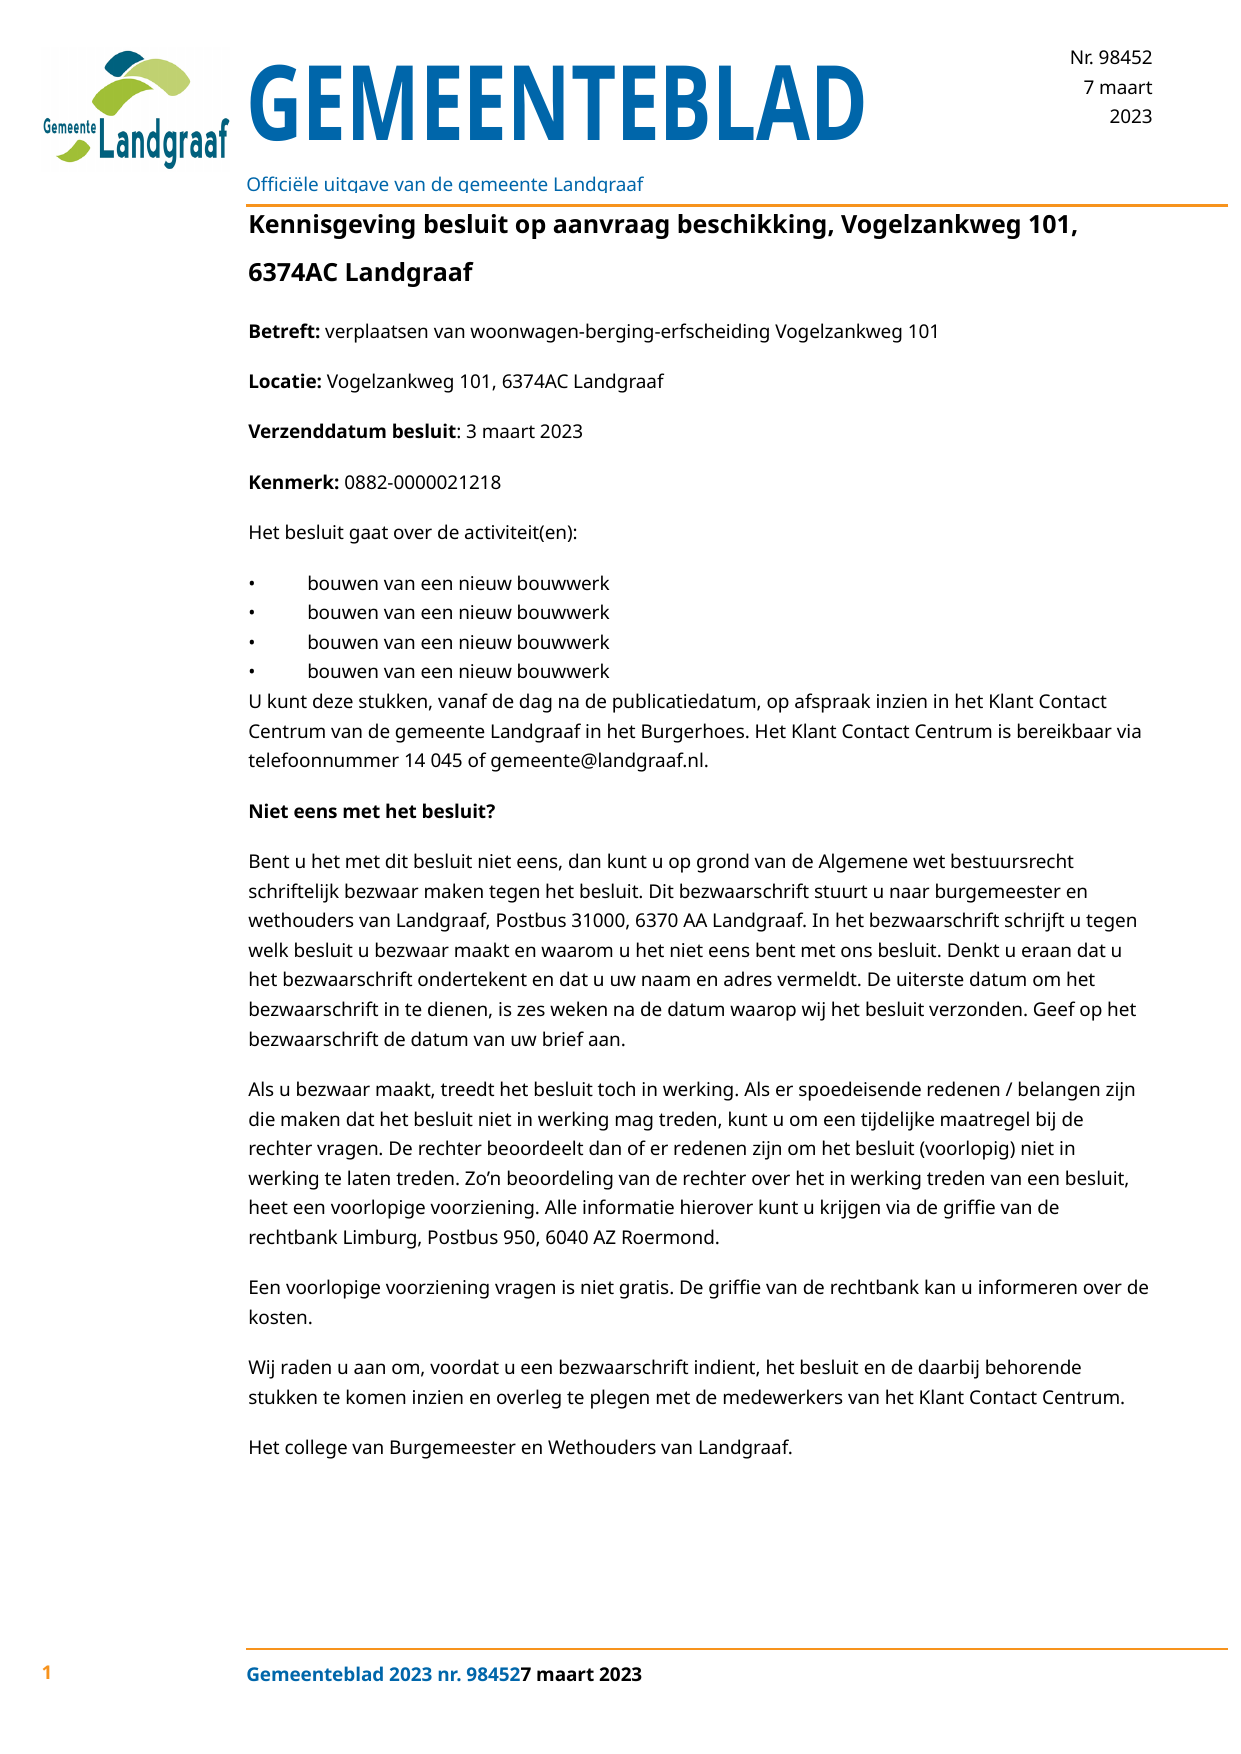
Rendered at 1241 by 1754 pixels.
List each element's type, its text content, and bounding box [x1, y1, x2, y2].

list bouwen van een nieuw bouwwerk [248, 659, 1152, 684]
text Wij raden u aan om, voordat u een bezwaarschrift indient, het besluit en de daarbij behorende stukken te komen inzien en overleg te plegen met de medewerkers van het Klant Contact Centrum. [248, 1354, 1152, 1410]
text Kenmerk: 0882-0000021218 [248, 469, 1152, 495]
text Als u bezwaar maakt, treedt het besluit toch in werking. Als er spoedeisende redenen / belangen zijn die maken dat het besluit niet in werking mag treden, kunt u om een tijdelijke maatregel bij de rechter vragen. De rechter beoordeelt dan of er redenen zijn om het besluit (voorlopig) niet in werking te laten treden. Zo’n beoordeling van de rechter over het in werking treden van een besluit, heet een voorlopige voorziening. Alle informatie hierover kunt u krijgen via de griffie van de rechtbank Limburg, Postbus 950, 6040 AZ Roermond. [248, 1076, 1152, 1250]
list bouwen van een nieuw bouwwerk [248, 599, 1152, 625]
text U kunt deze stukken, vanaf de dag na de publicatiedatum, op afspraak inzien in het Klant Contact Centrum van de gemeente Landgraaf in het Burgerhoes. Het Klant Contact Centrum is bereikbaar via telefoonnummer 14 045 of gemeente@landgraaf.nl. [248, 688, 1152, 773]
text Niet eens met het besluit? [248, 798, 1152, 824]
list bouwen van een nieuw bouwwerk [248, 570, 1152, 596]
text Het college van Burgemeester en Wethouders van Landgraaf. [248, 1434, 1152, 1460]
text Verzenddatum besluit: 3 maart 2023 [248, 419, 1152, 444]
text Kennisgeving besluit op aanvraag beschikking, Vogelzankweg 101, 6374AC Landgraaf [248, 207, 1152, 288]
text Een voorlopige voorziening vragen is niet gratis. De griffie van de rechtbank kan u informeren over de kosten. [248, 1274, 1152, 1330]
text Locatie: Vogelzankweg 101, 6374AC Landgraaf [248, 368, 1152, 394]
text Het besluit gaat over de activiteit(en): [248, 519, 1152, 545]
picture [41, 47, 231, 172]
text Betreft: verplaatsen van woonwagen-berging-erfscheiding Vogelzankweg 101 [248, 318, 1152, 344]
list bouwen van een nieuw bouwwerk [248, 629, 1152, 655]
text Bent u het met dit besluit niet eens, dan kunt u op grond van de Algemene wet bestuursrecht schriftelijk bezwaar maken tegen het besluit. Dit bezwaarschrift stuurt u naar burgemeester en wethouders van Landgraaf, Postbus 31000, 6370 AA Landgraaf. In het bezwaarschrift schrijft u tegen welk besluit u bezwaar maakt en waarom u het niet eens bent met ons besluit. Denkt u eraan dat u het bezwaarschrift ondertekent en dat u uw naam en adres vermeldt. De uiterste datum om het bezwaarschrift in te dienen, is zes weken na de datum waarop wij het besluit verzonden. Geef op het bezwaarschrift de datum van uw brief aan. [248, 848, 1152, 1052]
